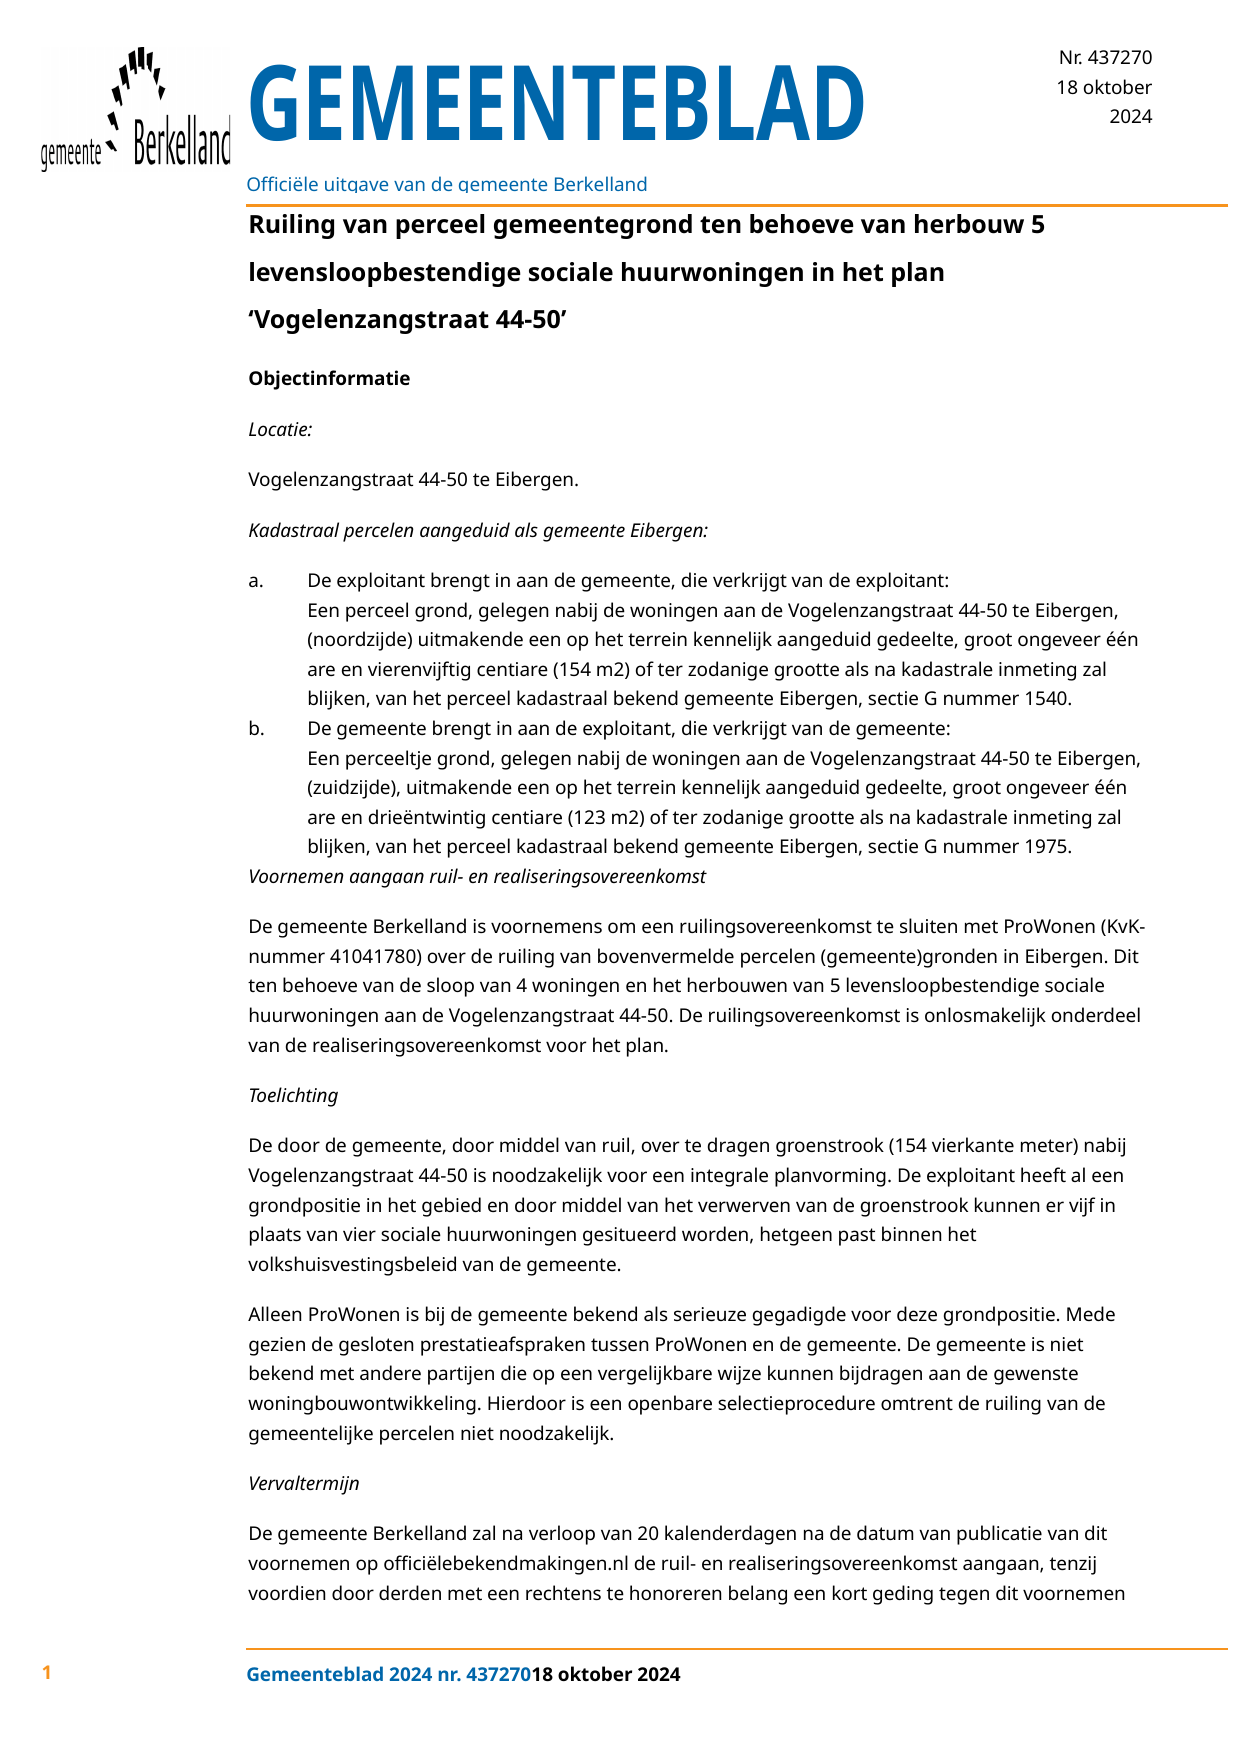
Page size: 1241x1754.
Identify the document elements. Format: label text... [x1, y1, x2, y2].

text De gemeente Berkelland zal na verloop van 20 kalenderdagen na de datum van publicatie van dit voornemen op officiëlebekendmakingen.nl de ruil- en realiseringsovereenkomst aangaan, tenzij voordien door derden met een rechtens te honoreren belang een kort geding tegen dit voornemen [248, 1521, 1152, 1605]
list Een perceel grond, gelegen nabij de woningen aan de Vogelenzangstraat 44-50 te Eibergen, (noordzijde) uitmakende een op het terrein kennelijk aangeduid gedeelte, groot ongeveer één are en vierenvijftig centiare (154 m2) of ter zodanige grootte als na kadastrale inmeting zal blijken, van het perceel kadastraal bekend gemeente Eibergen, sectie G nummer 1540. [248, 597, 1152, 711]
text De door de gemeente, door middel van ruil, over te dragen groenstrook (154 vierkante meter) nabij Vogelenzangstraat 44-50 is noodzakelijk voor een integrale planvorming. De exploitant heeft al een grondpositie in het gebied en door middel van het verwerven van de groenstrook kunnen er vijf in plaats van vier sociale huurwoningen gesitueerd worden, hetgeen past binnen het volkshuisvestingsbeleid van de gemeente. [248, 1133, 1152, 1277]
list De exploitant brengt in aan de gemeente, die verkrijgt van de exploitant: [248, 567, 1152, 593]
text Vervaltermijn [248, 1470, 1152, 1496]
text Voornemen aangaan ruil- en realiseringsovereenkomst [248, 863, 1152, 889]
text De gemeente Berkelland is voornemens om een ruilingsovereenkomst te sluiten met ProWonen (KvK-nummer 41041780) over de ruiling van bovenvermelde percelen (gemeente)gronden in Eibergen. Dit ten behoeve van de sloop van 4 woningen en het herbouwen van 5 levensloopbestendige sociale huurwoningen aan de Vogelenzangstraat 44-50. De ruilingsovereenkomst is onlosmakelijk onderdeel van de realiseringsovereenkomst voor het plan. [248, 913, 1152, 1057]
list De gemeente brengt in aan de exploitant, die verkrijgt van de gemeente: [248, 715, 1152, 741]
text Ruiling van perceel gemeentegrond ten behoeve van herbouw 5 levensloopbestendige sociale huurwoningen in het plan ‘Vogelenzangstraat 44-50’ [248, 207, 1152, 336]
text Kadastraal percelen aangeduid als gemeente Eibergen: [248, 517, 1152, 542]
list Een perceeltje grond, gelegen nabij de woningen aan de Vogelenzangstraat 44-50 te Eibergen, (zuidzijde), uitmakende een op het terrein kennelijk aangeduid gedeelte, groot ongeveer één are en drieëntwintig centiare (123 m2) of ter zodanige grootte als na kadastrale inmeting zal blijken, van het perceel kadastraal bekend gemeente Eibergen, sectie G nummer 1975. [248, 745, 1152, 859]
text Locatie: [248, 416, 1152, 442]
text Alleen ProWonen is bij de gemeente bekend als serieuze gegadigde voor deze grondpositie. Mede gezien de gesloten prestatieafspraken tussen ProWonen en de gemeente. De gemeente is niet bekend met andere partijen die op een vergelijkbare wijze kunnen bijdragen aan de gewenste woningbouwontwikkeling. Hierdoor is een openbare selectieprocedure omtrent de ruiling van de gemeentelijke percelen niet noodzakelijk. [248, 1301, 1152, 1445]
text Toelichting [248, 1082, 1152, 1108]
picture [41, 47, 231, 172]
text Objectinformatie [248, 366, 1152, 391]
text Vogelenzangstraat 44-50 te Eibergen. [248, 466, 1152, 492]
